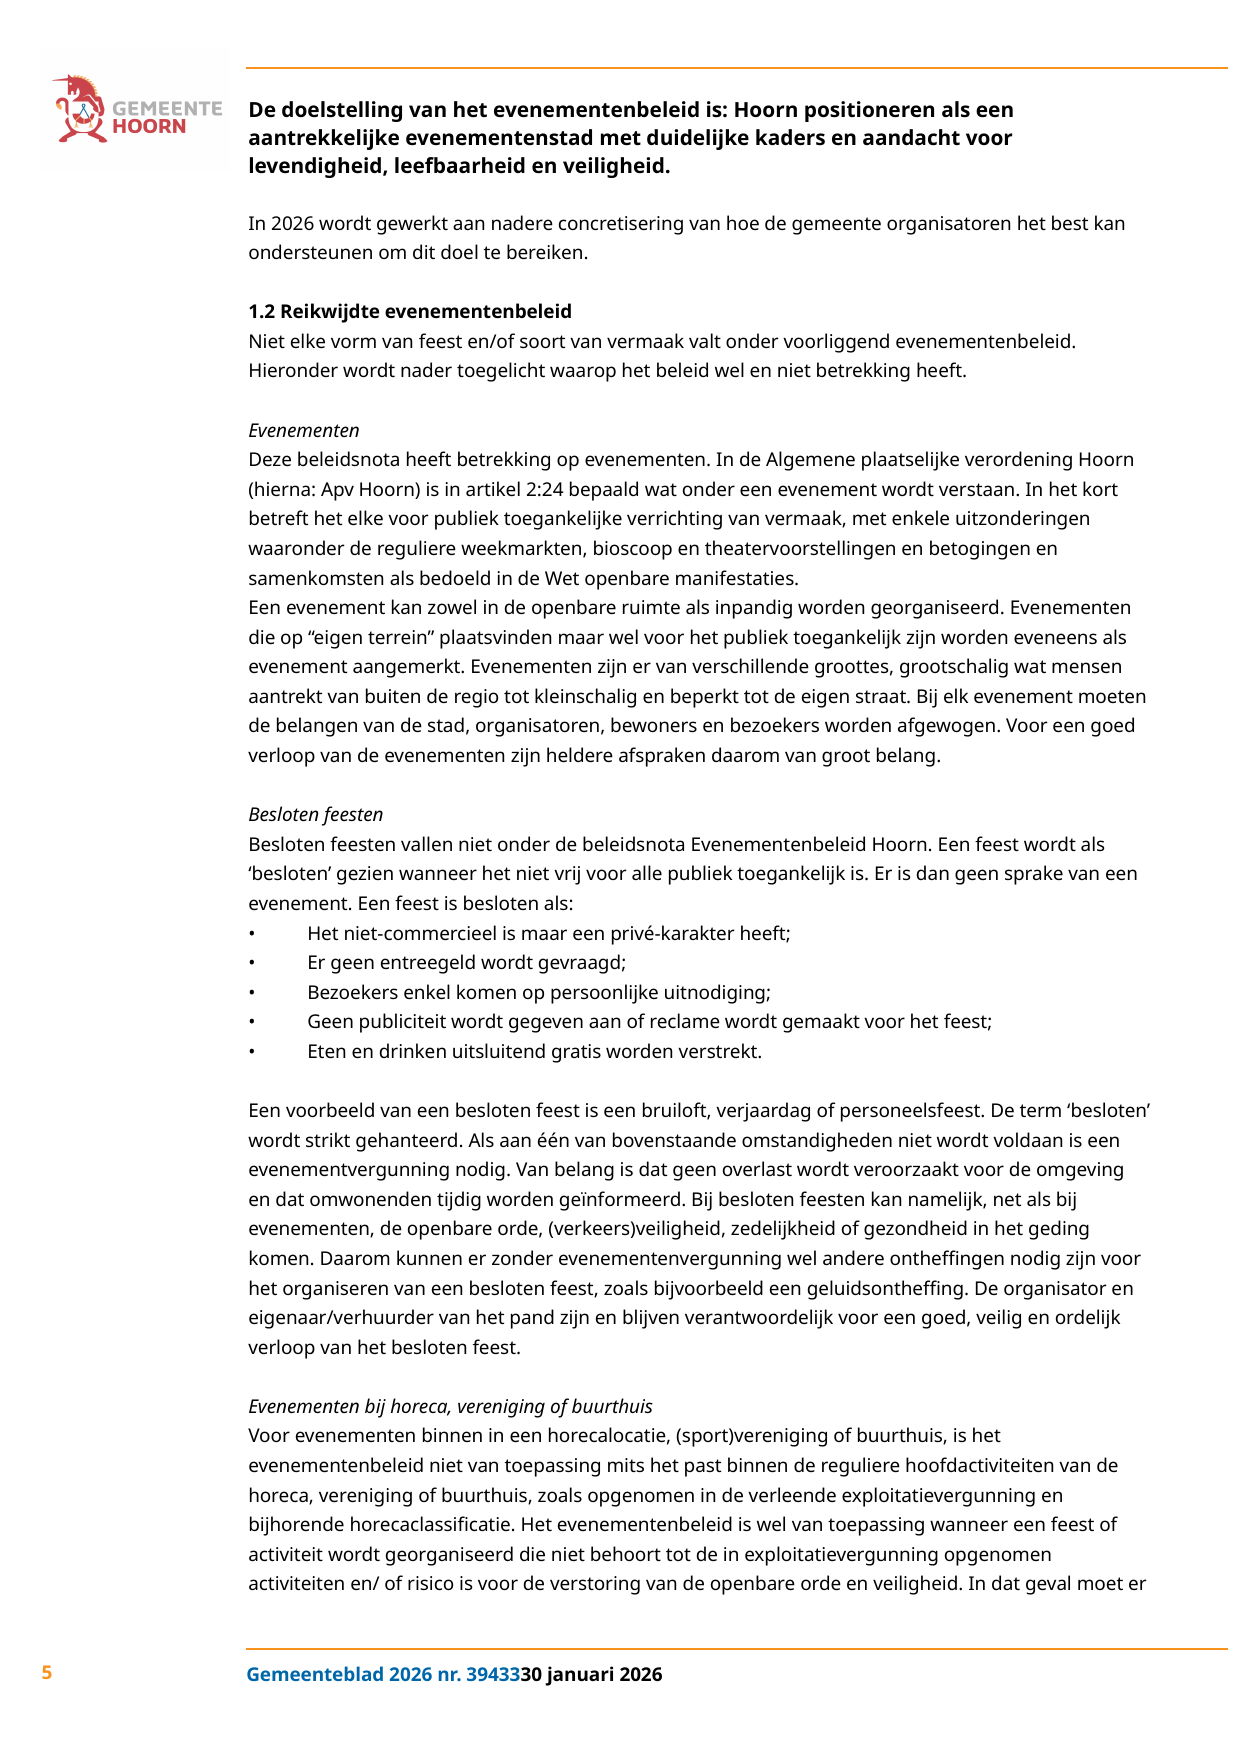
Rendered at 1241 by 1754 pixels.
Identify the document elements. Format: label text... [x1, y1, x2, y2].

list Bezoekers enkel komen op persoonlijke uitnodiging; [248, 979, 1152, 1004]
text Besloten feesten vallen niet onder de beleidsnota Evenementenbeleid Hoorn. Een feest wordt als ‘besloten’ gezien wanneer het niet vrij voor alle publiek toegankelijk is. Er is dan geen sprake van een evenement. Een feest is besloten als: [248, 831, 1152, 916]
picture [41, 47, 231, 172]
text Evenementen [248, 417, 1152, 442]
text Voor evenementen binnen in een horecalocatie, (sport)vereniging of buurthuis, is het evenementenbeleid niet van toepassing mits het past binnen de reguliere hoofdactiviteiten van de horeca, vereniging of buurthuis, zoals opgenomen in de verleende exploitatievergunning en bijhorende horecaclassificatie. Het evenementenbeleid is wel van toepassing wanneer een feest of activiteit wordt georganiseerd die niet behoort tot de in exploitatievergunning opgenomen activiteiten en/ of risico is voor de verstoring van de openbare orde en veiligheid. In dat geval moet er [248, 1423, 1152, 1596]
text Besloten feesten [248, 801, 1152, 827]
list Het niet-commercieel is maar een privé-karakter heeft; [248, 920, 1152, 945]
text In 2026 wordt gewerkt aan nadere concretisering van hoe de gemeente organisatoren het best kan ondersteunen om dit doel te bereiken. [248, 210, 1152, 265]
text De doelstelling van het evenementenbeleid is: Hoorn positioneren als een aantrekkelijke evenementenstad met duidelijke kaders en aandacht voor levendigheid, leefbaarheid en veiligheid. [248, 95, 1152, 180]
text 1.2 Reikwijdte evenementenbeleid [248, 298, 1152, 324]
list Geen publiciteit wordt gegeven aan of reclame wordt gemaakt voor het feest; [248, 1008, 1152, 1034]
text Deze beleidsnota heeft betrekking op evenementen. In de Algemene plaatselijke verordening Hoorn (hierna: Apv Hoorn) is in artikel 2:24 bepaald wat onder een evenement wordt verstaan. In het kort betreft het elke voor publiek toegankelijke verrichting van vermaak, met enkele uitzonderingen waaronder de reguliere weekmarkten, bioscoop en theatervoorstellingen en betogingen en samenkomsten als bedoeld in de Wet openbare manifestaties. [248, 446, 1152, 590]
text Een evenement kan zowel in de openbare ruimte als inpandig worden georganiseerd. Evenementen die op “eigen terrein” plaatsvinden maar wel voor het publiek toegankelijk zijn worden eveneens als evenement aangemerkt. Evenementen zijn er van verschillende groottes, grootschalig wat mensen aantrekt van buiten de regio tot kleinschalig en beperkt tot de eigen straat. Bij elk evenement moeten de belangen van de stad, organisatoren, bewoners en bezoekers worden afgewogen. Voor een goed verloop van de evenementen zijn heldere afspraken daarom van groot belang. [248, 594, 1152, 768]
list Eten en drinken uitsluitend gratis worden verstrekt. [248, 1038, 1152, 1064]
text Een voorbeeld van een besloten feest is een bruiloft, verjaardag of personeelsfeest. De term ‘besloten’ wordt strikt gehanteerd. Als aan één van bovenstaande omstandigheden niet wordt voldaan is een evenementvergunning nodig. Van belang is dat geen overlast wordt veroorzaakt voor de omgeving en dat omwonenden tijdig worden geïnformeerd. Bij besloten feesten kan namelijk, net als bij evenementen, de openbare orde, (verkeers)veiligheid, zedelijkheid of gezondheid in het geding komen. Daarom kunnen er zonder evenementenvergunning wel andere ontheffingen nodig zijn voor het organiseren van een besloten feest, zoals bijvoorbeeld een geluidsontheffing. De organisator en eigenaar/verhuurder van het pand zijn en blijven verantwoordelijk voor een goed, veilig en ordelijk verloop van het besloten feest. [248, 1097, 1152, 1359]
list Er geen entreegeld wordt gevraagd; [248, 949, 1152, 975]
text Niet elke vorm van feest en/of soort van vermaak valt onder voorliggend evenementenbeleid. Hieronder wordt nader toegelicht waarop het beleid wel en niet betrekking heeft. [248, 328, 1152, 383]
text Evenementen bij horeca, vereniging of buurthuis [248, 1393, 1152, 1419]
